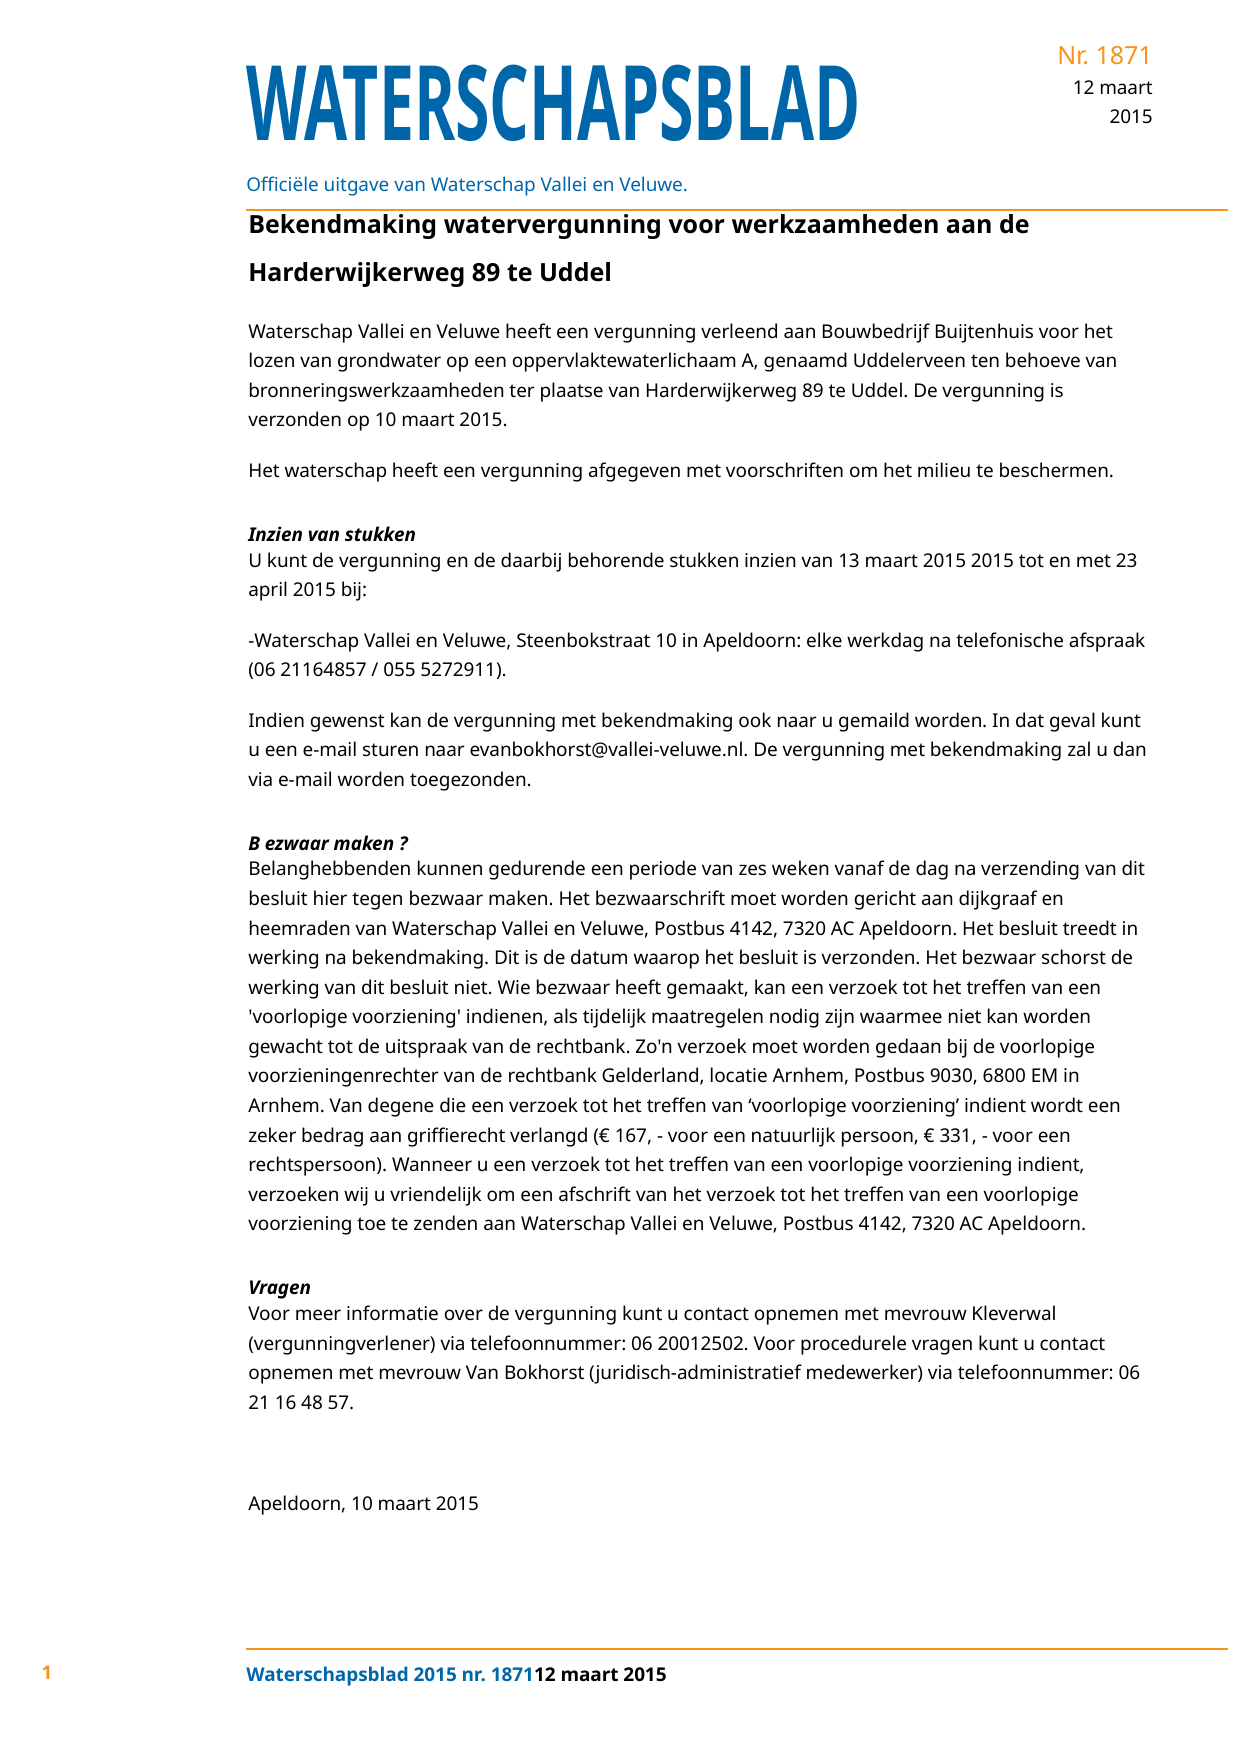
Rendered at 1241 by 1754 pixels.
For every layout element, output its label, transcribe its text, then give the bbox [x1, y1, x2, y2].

text Bekendmaking watervergunning voor werkzaamheden aan de Harderwijkerweg 89 te Uddel [248, 211, 1152, 288]
text Vragen [248, 1274, 1152, 1300]
text Waterschap Vallei en Veluwe heeft een vergunning verleend aan Bouwbedrijf Buijtenhuis voor het lozen van grondwater op een oppervlaktewaterlichaam A, genaamd Uddelerveen ten behoeve van bronneringswerkzaamheden ter plaatse van Harderwijkerweg 89 te Uddel. De vergunning is verzonden op 10 maart 2015. [248, 318, 1152, 432]
text -Waterschap Vallei en Veluwe, Steenbokstraat 10 in Apeldoorn: elke werkdag na telefonische afspraak (06 21164857 / 055 5272911). [248, 627, 1152, 682]
text Apeldoorn, 10 maart 2015 [248, 1490, 1152, 1516]
text Het waterschap heeft een vergunning afgegeven met voorschriften om het milieu te beschermen. [248, 457, 1152, 483]
text Voor meer informatie over de vergunning kunt u contact opnemen met mevrouw Kleverwal (vergunningverlener) via telefoonnummer: 06 20012502. Voor procedurele vragen kunt u contact opnemen met mevrouw Van Bokhorst (juridisch-administratief medewerker) via telefoonnummer: 06 21 16 48 57. [248, 1300, 1152, 1415]
text Indien gewenst kan de vergunning met bekendmaking ook naar u gemaild worden. In dat geval kunt u een e-mail sturen naar evanbokhorst@vallei-veluwe.nl. De vergunning met bekendmaking zal u dan via e-mail worden toegezonden. [248, 707, 1152, 792]
text Inzien van stukken [248, 521, 1152, 547]
text U kunt de vergunning en de daarbij behorende stukken inzien van 13 maart 2015 2015 tot en met 23 april 2015 bij: [248, 547, 1152, 602]
text B ezwaar maken ? [248, 830, 1152, 856]
picture [41, 47, 231, 172]
text Belanghebbenden kunnen gedurende een periode van zes weken vanaf de dag na verzending van dit besluit hier tegen bezwaar maken. Het bezwaarschrift moet worden gericht aan dijkgraaf en heemraden van Waterschap Vallei en Veluwe, Postbus 4142, 7320 AC Apeldoorn. Het besluit treedt in werking na bekendmaking. Dit is de datum waarop het besluit is verzonden. Het bezwaar schorst de werking van dit besluit niet. Wie bezwaar heeft gemaakt, kan een verzoek tot het treffen van een 'voorlopige voorziening' indienen, als tijdelijk maatregelen nodig zijn waarmee niet kan worden gewacht tot de uitspraak van de rechtbank. Zo'n verzoek moet worden gedaan bij de voorlopige voorzieningenrechter van de rechtbank Gelderland, locatie Arnhem, Postbus 9030, 6800 EM in Arnhem. Van degene die een verzoek tot het treffen van ‘voorlopige voorziening’ indient wordt een zeker bedrag aan griffierecht verlangd (€ 167, - voor een natuurlijk persoon, € 331, - voor een rechtspersoon). Wanneer u een verzoek tot het treffen van een voorlopige voorziening indient, verzoeken wij u vriendelijk om een afschrift van het verzoek tot het treffen van een voorlopige voorziening toe te zenden aan Waterschap Vallei en Veluwe, Postbus 4142, 7320 AC Apeldoorn. [248, 856, 1152, 1236]
